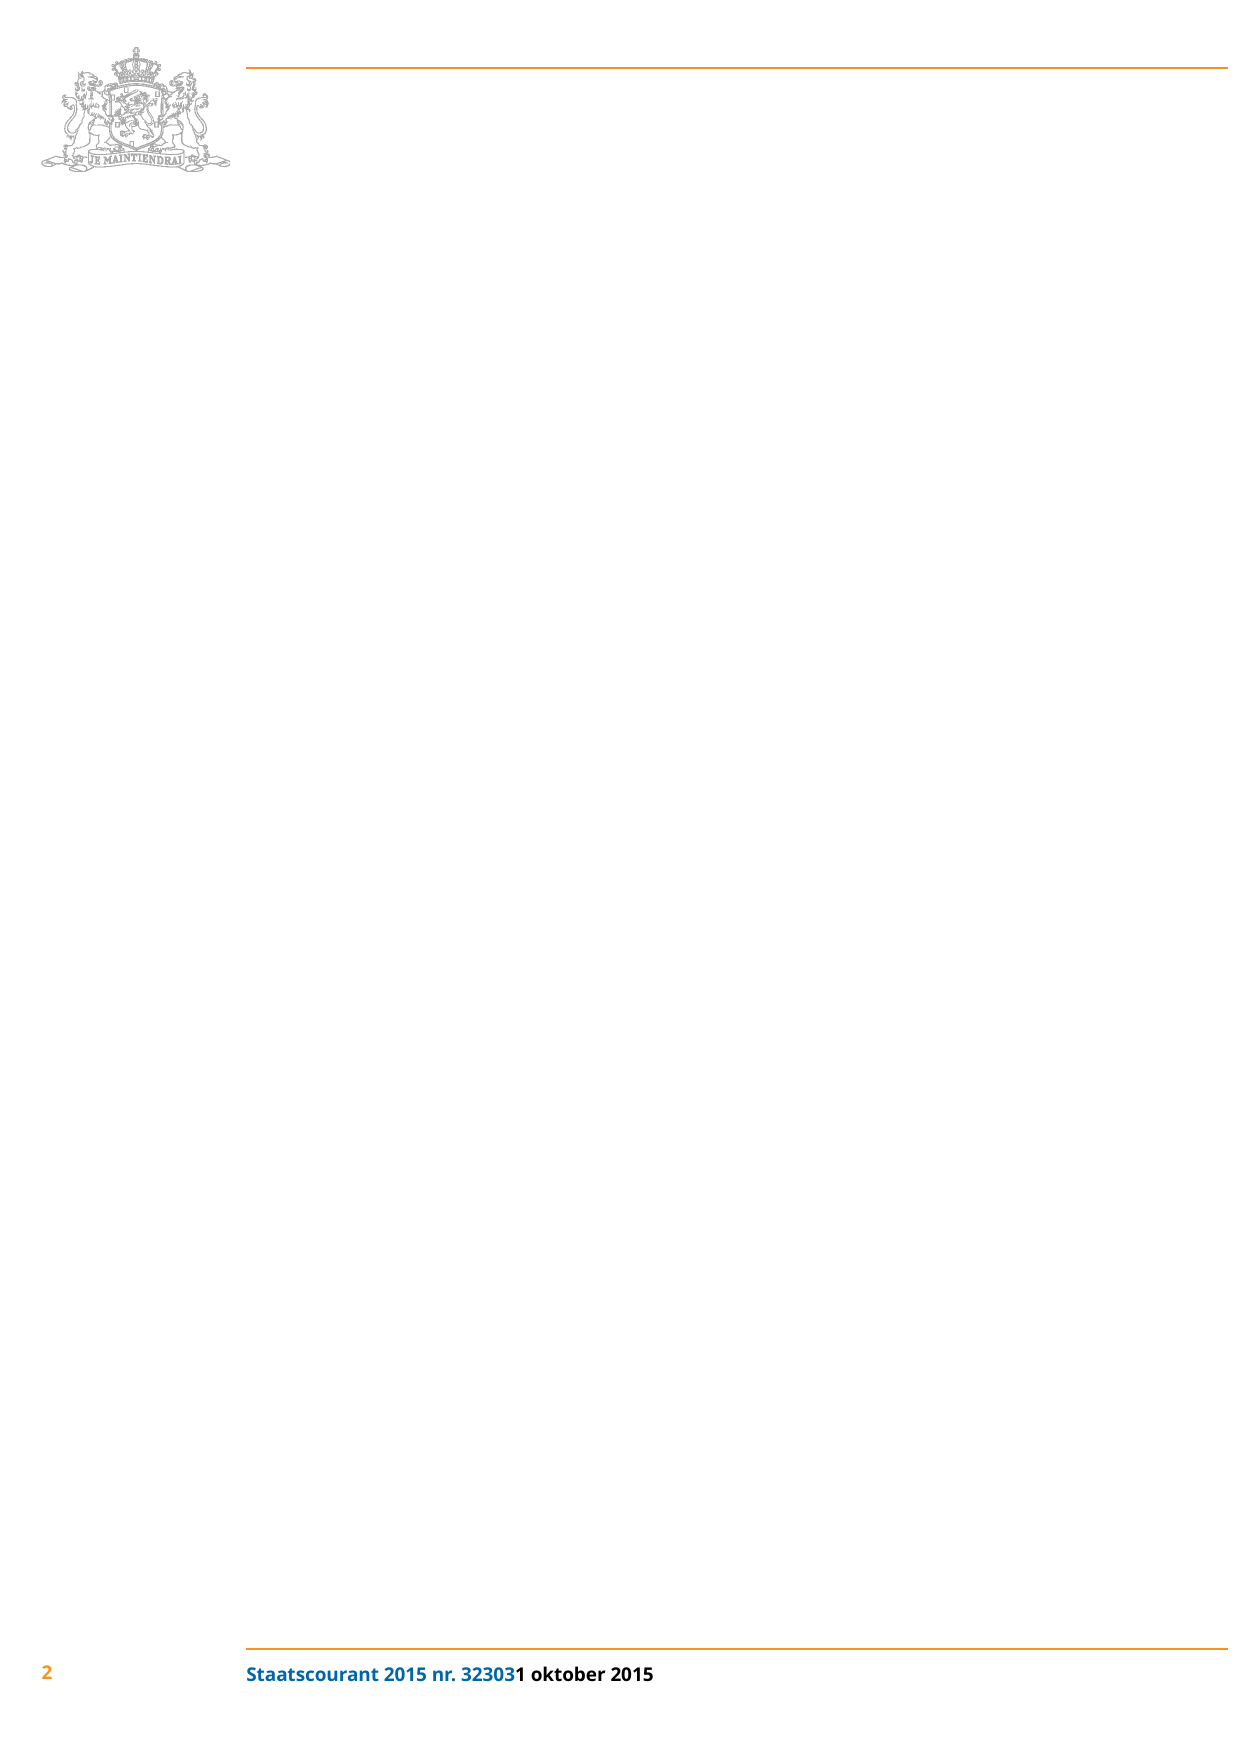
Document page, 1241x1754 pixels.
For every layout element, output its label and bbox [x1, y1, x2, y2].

picture [41, 47, 231, 172]
